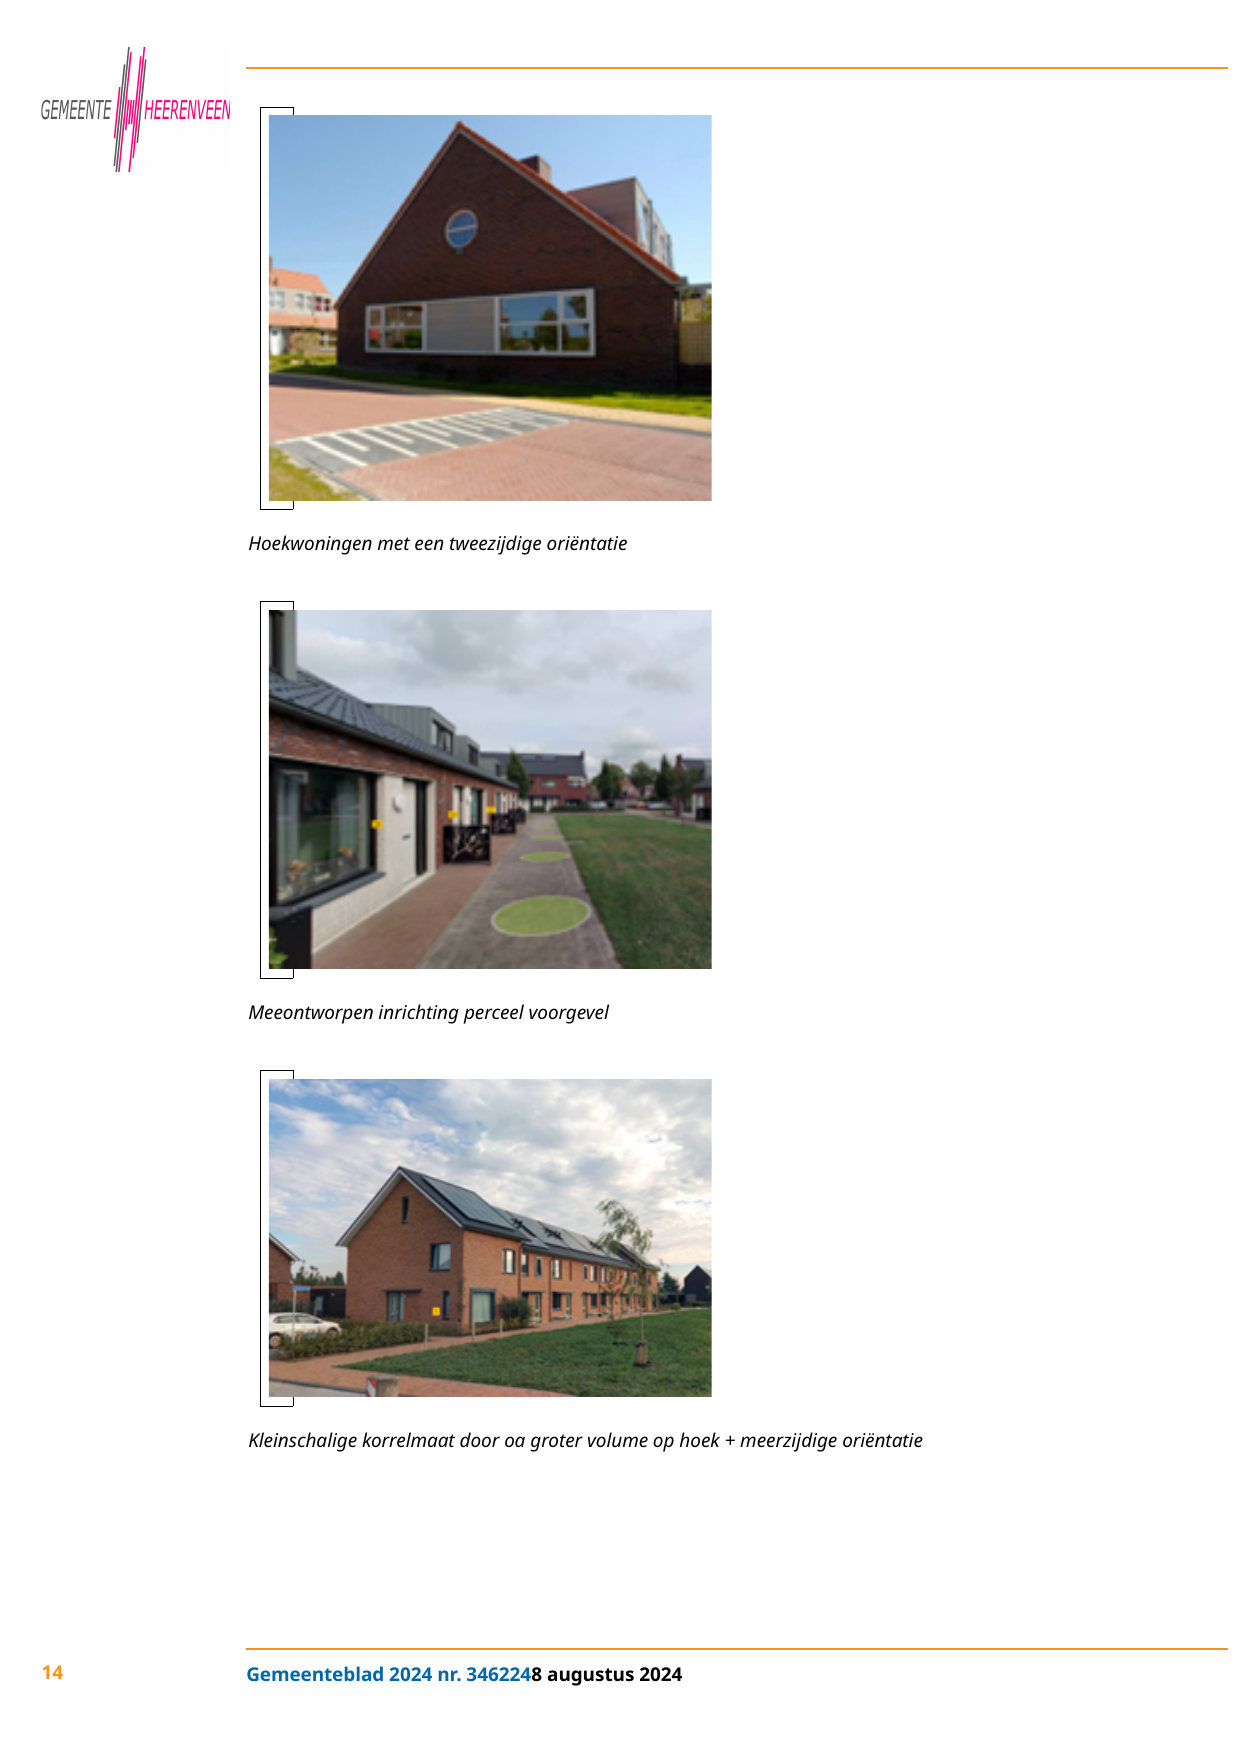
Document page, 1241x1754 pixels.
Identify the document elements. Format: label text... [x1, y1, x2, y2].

picture [268, 610, 712, 969]
text Hoekwoningen met een tweezijdige oriëntatie [248, 530, 1152, 556]
picture [268, 1079, 712, 1397]
picture [268, 115, 712, 501]
text Kleinschalige korrelmaat door oa groter volume op hoek + meerzijdige oriëntatie [248, 1427, 1152, 1453]
text Meeontworpen inrichting perceel voorgevel [248, 999, 1152, 1025]
picture [41, 47, 231, 172]
